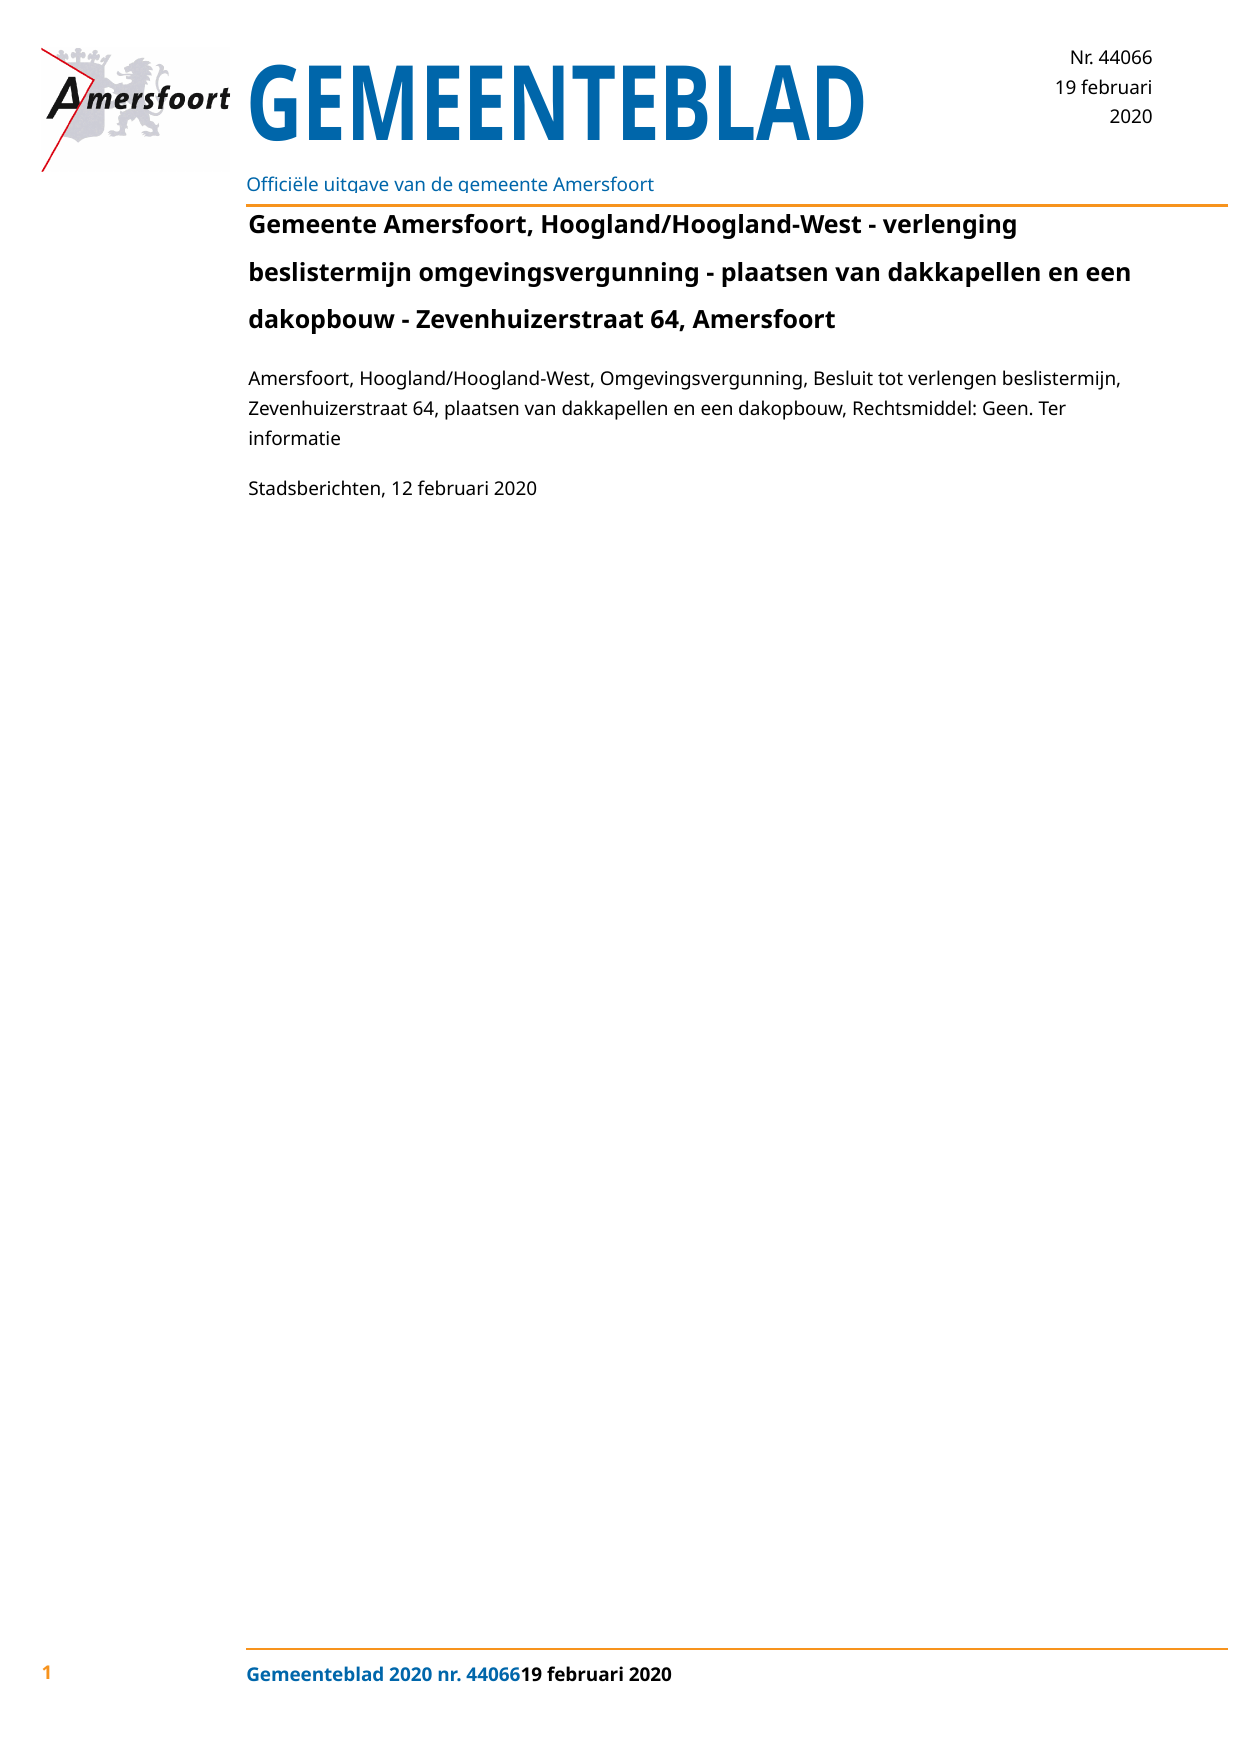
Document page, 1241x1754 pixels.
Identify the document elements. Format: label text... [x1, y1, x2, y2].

text Gemeente Amersfoort, Hoogland/Hoogland-West - verlenging beslistermijn omgevingsvergunning - plaatsen van dakkapellen en een dakopbouw - Zevenhuizerstraat 64, Amersfoort [248, 207, 1152, 336]
text Amersfoort, Hoogland/Hoogland-West, Omgevingsvergunning, Besluit tot verlengen beslistermijn, Zevenhuizerstraat 64, plaatsen van dakkapellen en een dakopbouw, Rechtsmiddel: Geen. Ter informatie [248, 366, 1152, 450]
picture [41, 47, 231, 172]
text Stadsberichten, 12 februari 2020 [248, 475, 1152, 501]
